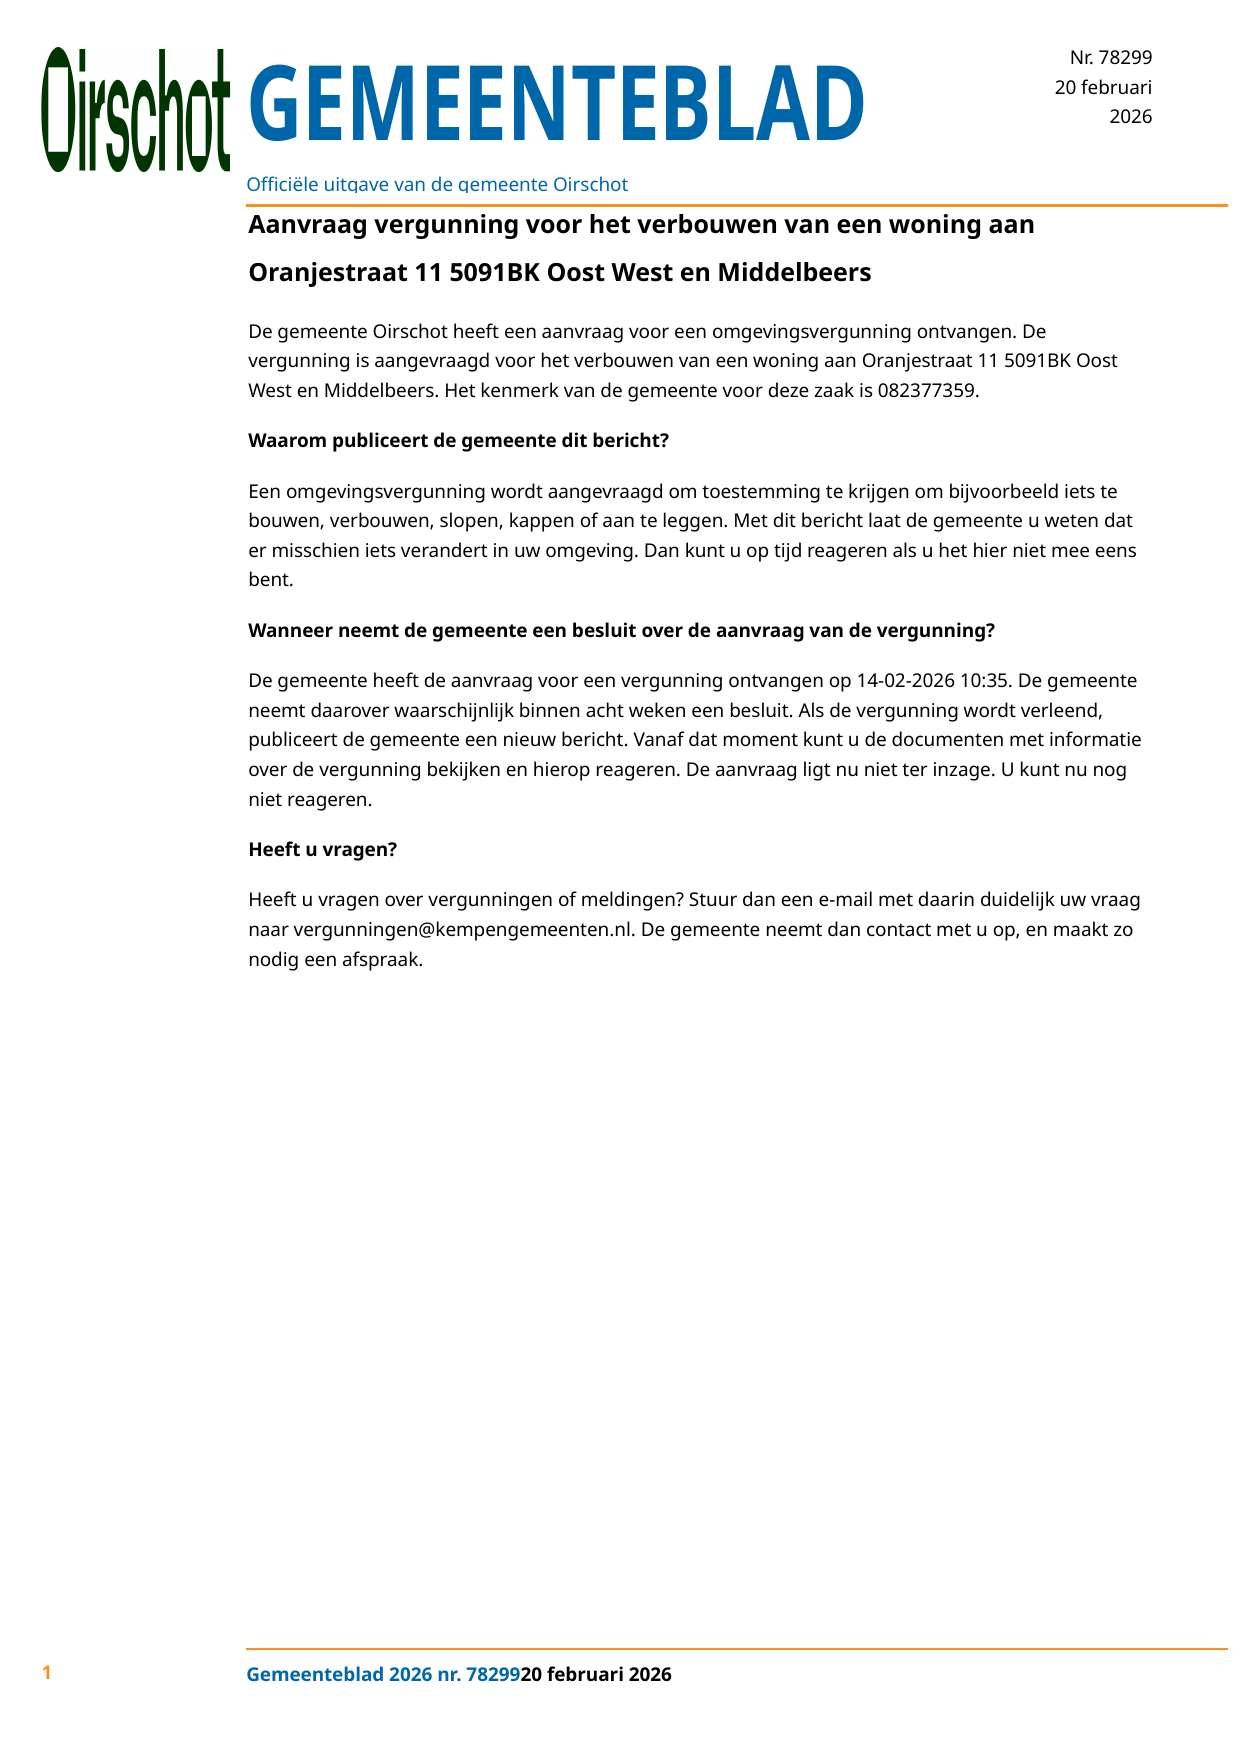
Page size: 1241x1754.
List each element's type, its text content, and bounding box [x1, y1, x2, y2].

text Waarom publiceert de gemeente dit bericht? [248, 427, 1152, 453]
text De gemeente Oirschot heeft een aanvraag voor een omgevingsvergunning ontvangen. De vergunning is aangevraagd voor het verbouwen van een woning aan Oranjestraat 11 5091BK Oost West en Middelbeers. Het kenmerk van de gemeente voor deze zaak is 082377359. [248, 318, 1152, 403]
picture [41, 47, 231, 172]
text Heeft u vragen? [248, 836, 1152, 862]
text Heeft u vragen over vergunningen of meldingen? Stuur dan een e-mail met daarin duidelijk uw vraag naar vergunningen@kempengemeenten.nl. De gemeente neemt dan contact met u op, en maakt zo nodig een afspraak. [248, 887, 1152, 972]
text Een omgevingsvergunning wordt aangevraagd om toestemming te krijgen om bijvoorbeeld iets te bouwen, verbouwen, slopen, kappen of aan te leggen. Met dit bericht laat de gemeente u weten dat er misschien iets verandert in uw omgeving. Dan kunt u op tijd reageren als u het hier niet mee eens bent. [248, 478, 1152, 592]
text De gemeente heeft de aanvraag voor een vergunning ontvangen op 14-02-2026 10:35. De gemeente neemt daarover waarschijnlijk binnen acht weken een besluit. Als de vergunning wordt verleend, publiceert de gemeente een nieuw bericht. Vanaf dat moment kunt u de documenten met informatie over de vergunning bekijken en hierop reageren. De aanvraag ligt nu niet ter inzage. U kunt nu nog niet reageren. [248, 667, 1152, 812]
text Wanneer neemt de gemeente een besluit over de aanvraag van de vergunning? [248, 617, 1152, 643]
text Aanvraag vergunning voor het verbouwen van een woning aan Oranjestraat 11 5091BK Oost West en Middelbeers [248, 207, 1152, 288]
